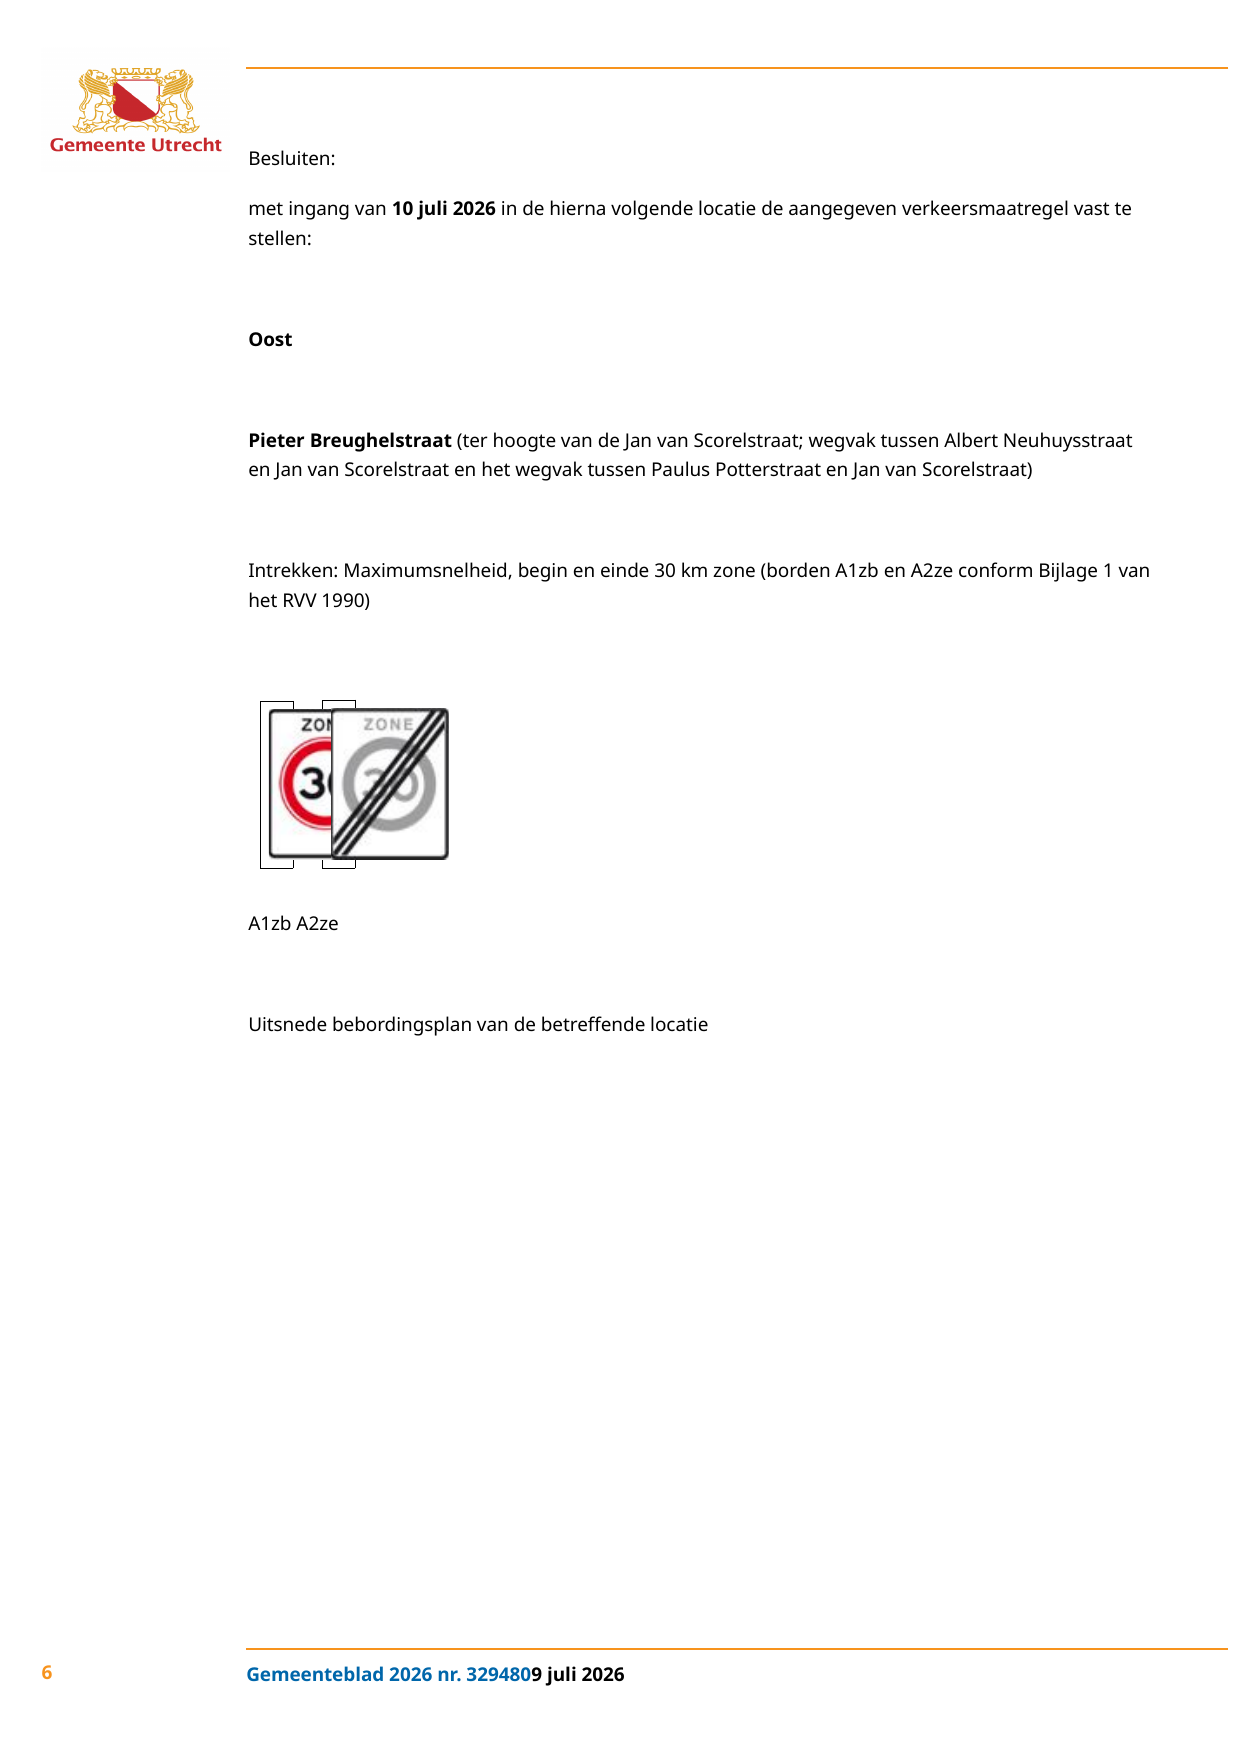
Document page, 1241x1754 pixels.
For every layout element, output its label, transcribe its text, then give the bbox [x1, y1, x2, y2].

text Uitsnede bebordingsplan van de betreffende locatie [248, 1011, 1152, 1037]
picture [41, 47, 231, 172]
text Besluiten: [248, 145, 1152, 171]
text Intrekken: Maximumsnelheid, begin en einde 30 km zone (borden A1zb en A2ze conform Bijlage 1 van het RVV 1990) [248, 557, 1152, 613]
picture [268, 708, 449, 860]
text Pieter Breughelstraat (ter hoogte van de Jan van Scorelstraat; wegvak tussen Albert Neuhuysstraat en Jan van Scorelstraat en het wegvak tussen Paulus Potterstraat en Jan van Scorelstraat) [248, 427, 1152, 482]
text met ingang van 10 juli 2026 in de hierna volgende locatie de aangegeven verkeersmaatregel vast te stellen: [248, 196, 1152, 251]
text Oost [248, 326, 1152, 352]
text A1zb A2ze [248, 910, 1152, 936]
